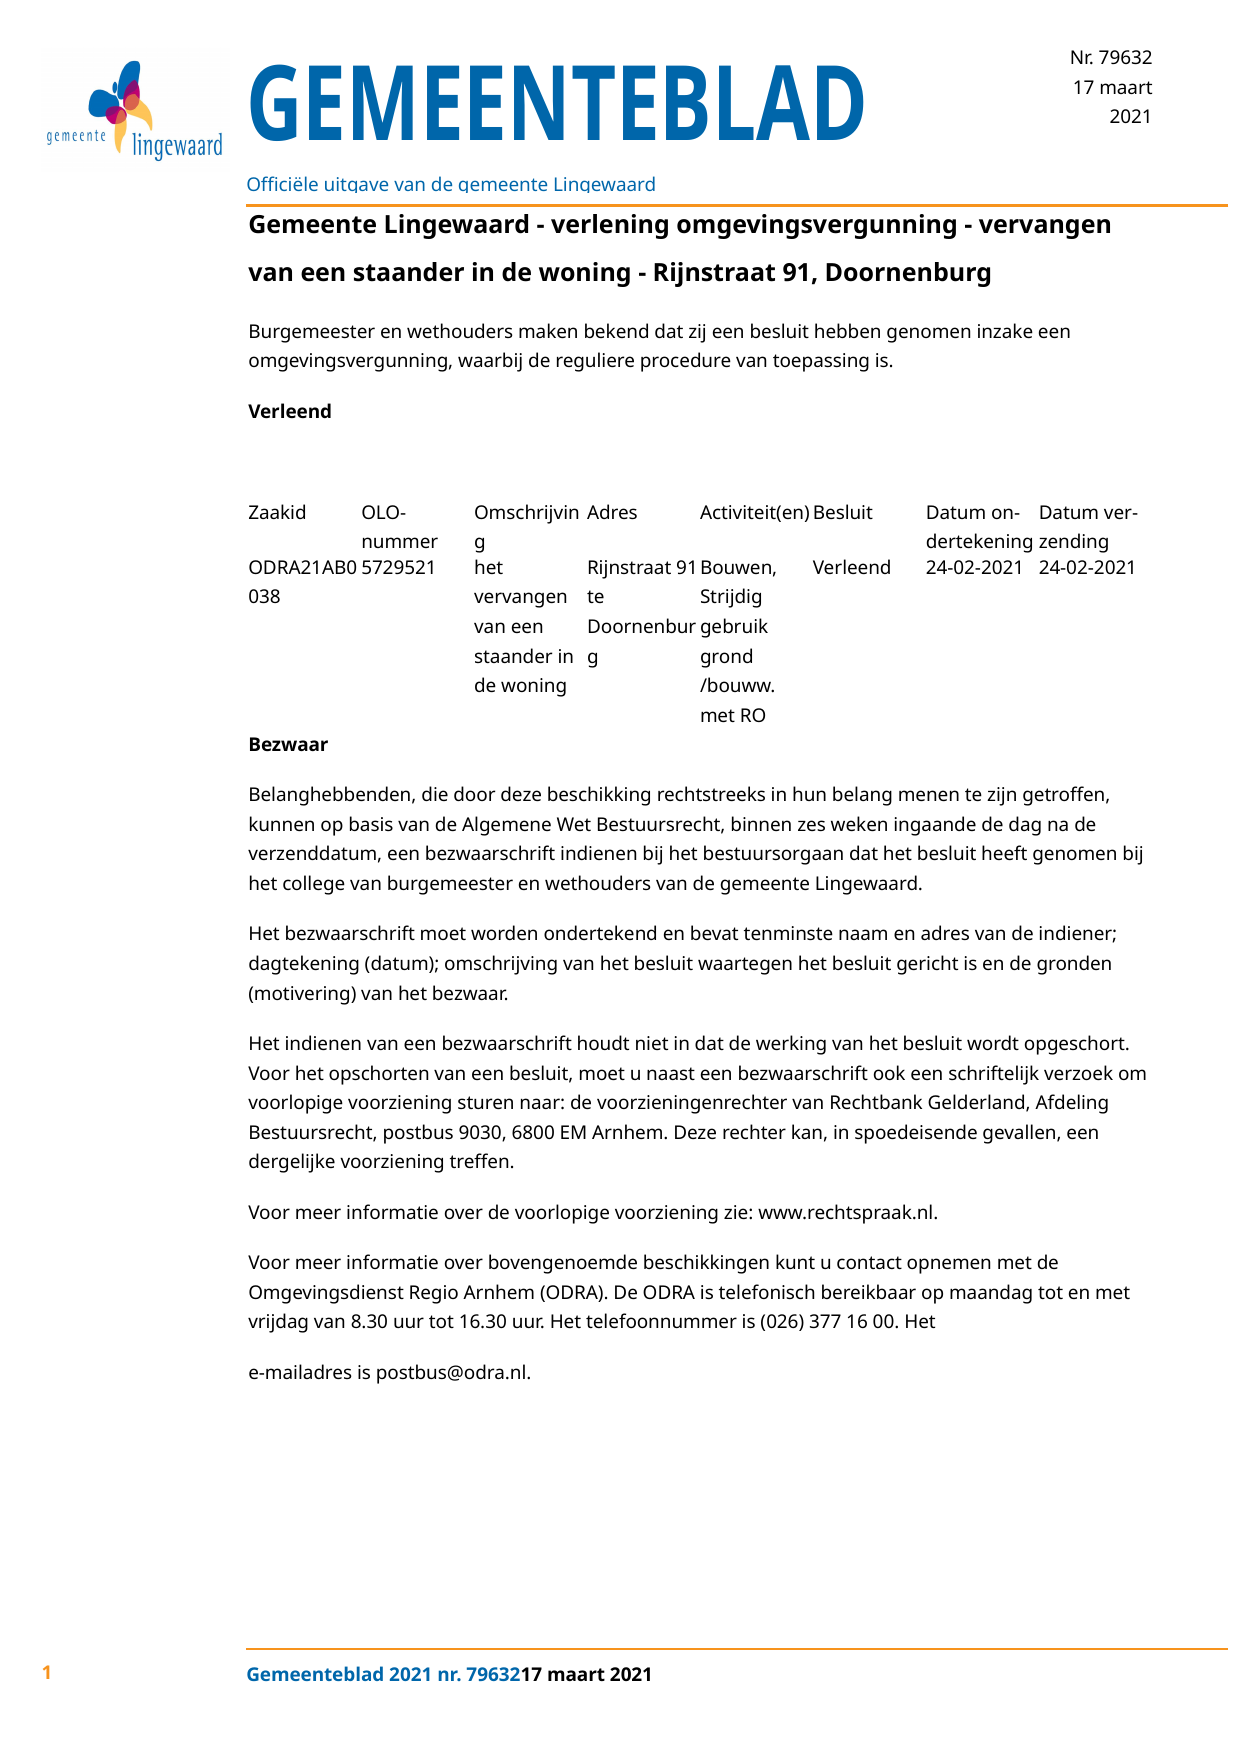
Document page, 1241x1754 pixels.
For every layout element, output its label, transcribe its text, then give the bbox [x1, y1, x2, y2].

text Gemeente Lingewaard - verlening omgevingsvergunning - vervangen van een staander in de woning - Rijnstraat 91, Doornenburg [248, 207, 1152, 288]
text Bezwaar [248, 731, 1152, 757]
text Verleend [248, 398, 1152, 424]
text Voor meer informatie over bovengenoemde beschikkingen kunt u contact opnemen met de Omgevingsdienst Regio Arnhem (ODRA). De ODRA is telefonisch bereikbaar op maandag tot en met vrijdag van 8.30 uur tot 16.30 uur. Het telefoonnummer is (026) 377 16 00. Het [248, 1249, 1152, 1334]
table_cell 24-02-2021 [1039, 554, 1152, 728]
text Burgemeester en wethouders maken bekend dat zij een besluit hebben genomen inzake een omgevingsvergunning, waarbij de reguliere procedure van toepassing is. [248, 318, 1152, 373]
table_cell Bouwen, Strijdig gebruik grond /bouww. met RO [700, 554, 813, 728]
table_cell 5729521 [361, 554, 474, 728]
table_header Datum on-dertekening [926, 499, 1038, 554]
table_cell het vervangen van een staander in de woning [474, 554, 587, 728]
table_header Datum ver-zending [1039, 499, 1152, 554]
table_cell 24-02-2021 [926, 554, 1038, 728]
table_header Adres [587, 499, 700, 554]
text Het bezwaarschrift moet worden ondertekend en bevat tenminste naam en adres van de indiener; dagtekening (datum); omschrijving van het besluit waartegen het besluit gericht is en de gronden (motivering) van het bezwaar. [248, 921, 1152, 1006]
table_header Zaakid [248, 499, 361, 554]
picture [41, 47, 231, 172]
text Belanghebbenden, die door deze beschikking rechtstreeks in hun belang menen te zijn getroffen, kunnen op basis van de Algemene Wet Bestuursrecht, binnen zes weken ingaande de dag na de verzenddatum, een bezwaarschrift indienen bij het bestuursorgaan dat het besluit heeft genomen bij het college van burgemeester en wethouders van de gemeente Lingewaard. [248, 781, 1152, 896]
text Voor meer informatie over de voorlopige voorziening zie: www.rechtspraak.nl. [248, 1199, 1152, 1225]
text Het indienen van een bezwaarschrift houdt niet in dat de werking van het besluit wordt opgeschort. Voor het opschorten van een besluit, moet u naast een bezwaarschrift ook een schriftelijk verzoek om voorlopige voorziening sturen naar: de voorzieningenrechter van Rechtbank Gelderland, Afdeling Bestuursrecht, postbus 9030, 6800 EM Arnhem. Deze rechter kan, in spoedeisende gevallen, een dergelijke voorziening treffen. [248, 1030, 1152, 1174]
text e-mailadres is postbus@odra.nl. [248, 1359, 1152, 1385]
table_cell ODRA21AB0038 [248, 554, 361, 728]
table_header OLO-nummer [361, 499, 474, 554]
table_cell Verleend [813, 554, 926, 728]
table_header Omschrijving [474, 499, 587, 554]
table_header Besluit [813, 499, 926, 554]
table_cell Rijnstraat 91 te Doornenburg [587, 554, 700, 728]
table_header Activiteit(en) [700, 499, 813, 554]
